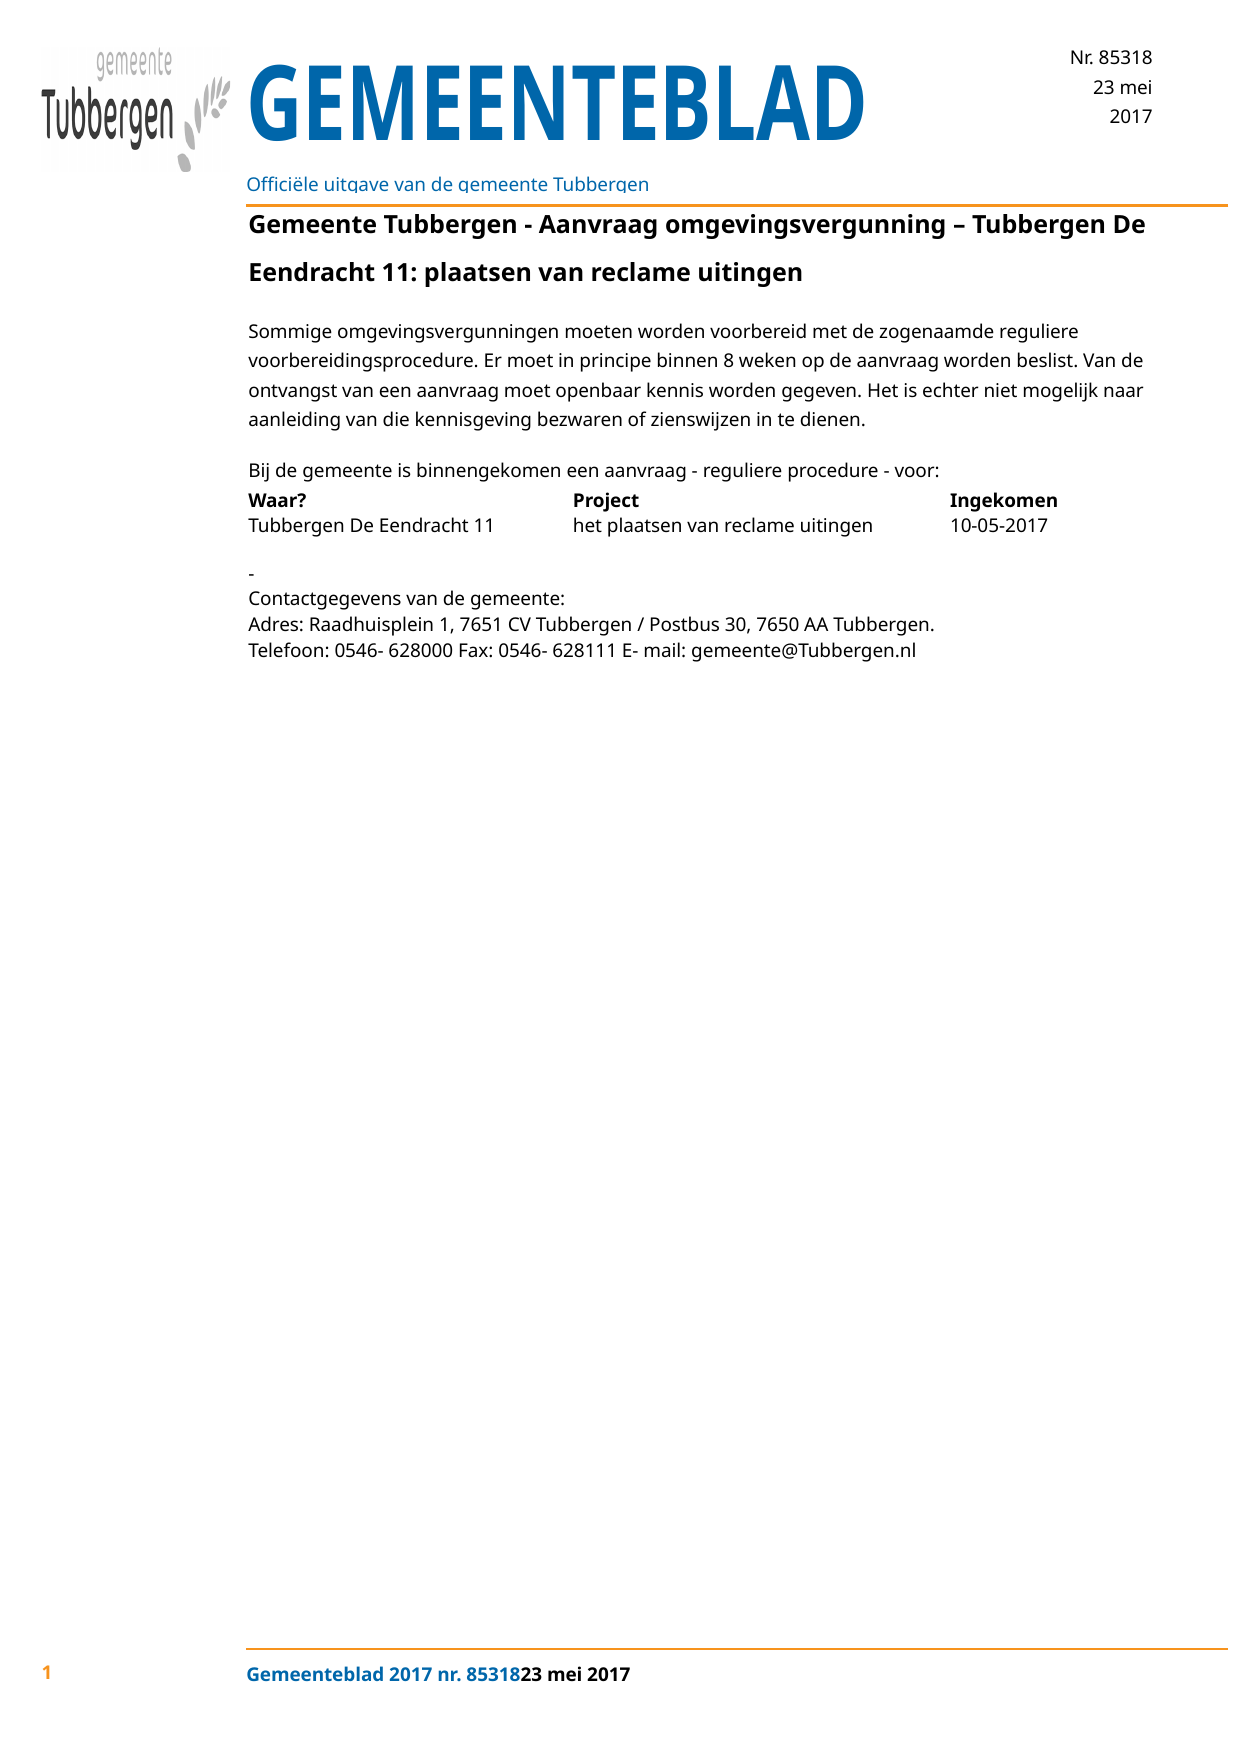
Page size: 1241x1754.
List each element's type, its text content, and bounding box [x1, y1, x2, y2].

table_header Project [573, 487, 950, 512]
text Sommige omgevingsvergunningen moeten worden voorbereid met de zogenaamde reguliere voorbereidingsprocedure. Er moet in principe binnen 8 weken op de aanvraag worden beslist. Van de ontvangst van een aanvraag moet openbaar kennis worden gegeven. Het is echter niet mogelijk naar aanleiding van die kennisgeving bezwaren of zienswijzen in te dienen. [248, 318, 1152, 432]
text Bij de gemeente is binnengekomen een aanvraag - reguliere procedure - voor: [248, 457, 1152, 483]
text Telefoon: 0546- 628000 Fax: 0546- 628111 E- mail: gemeente@Tubbergen.nl [248, 637, 1152, 663]
table_cell Tubbergen De Eendracht 11 [248, 513, 573, 538]
picture [41, 47, 231, 172]
text Contactgegevens van de gemeente: [248, 585, 1152, 611]
table_cell 10-05-2017 [950, 513, 1152, 538]
text - [248, 560, 1152, 585]
table_header Waar? [248, 487, 573, 512]
table_cell het plaatsen van reclame uitingen [573, 513, 950, 538]
text Gemeente Tubbergen - Aanvraag omgevingsvergunning – Tubbergen De Eendracht 11: plaatsen van reclame uitingen [248, 207, 1152, 288]
table_header Ingekomen [950, 487, 1152, 512]
text Adres: Raadhuisplein 1, 7651 CV Tubbergen / Postbus 30, 7650 AA Tubbergen. [248, 611, 1152, 637]
